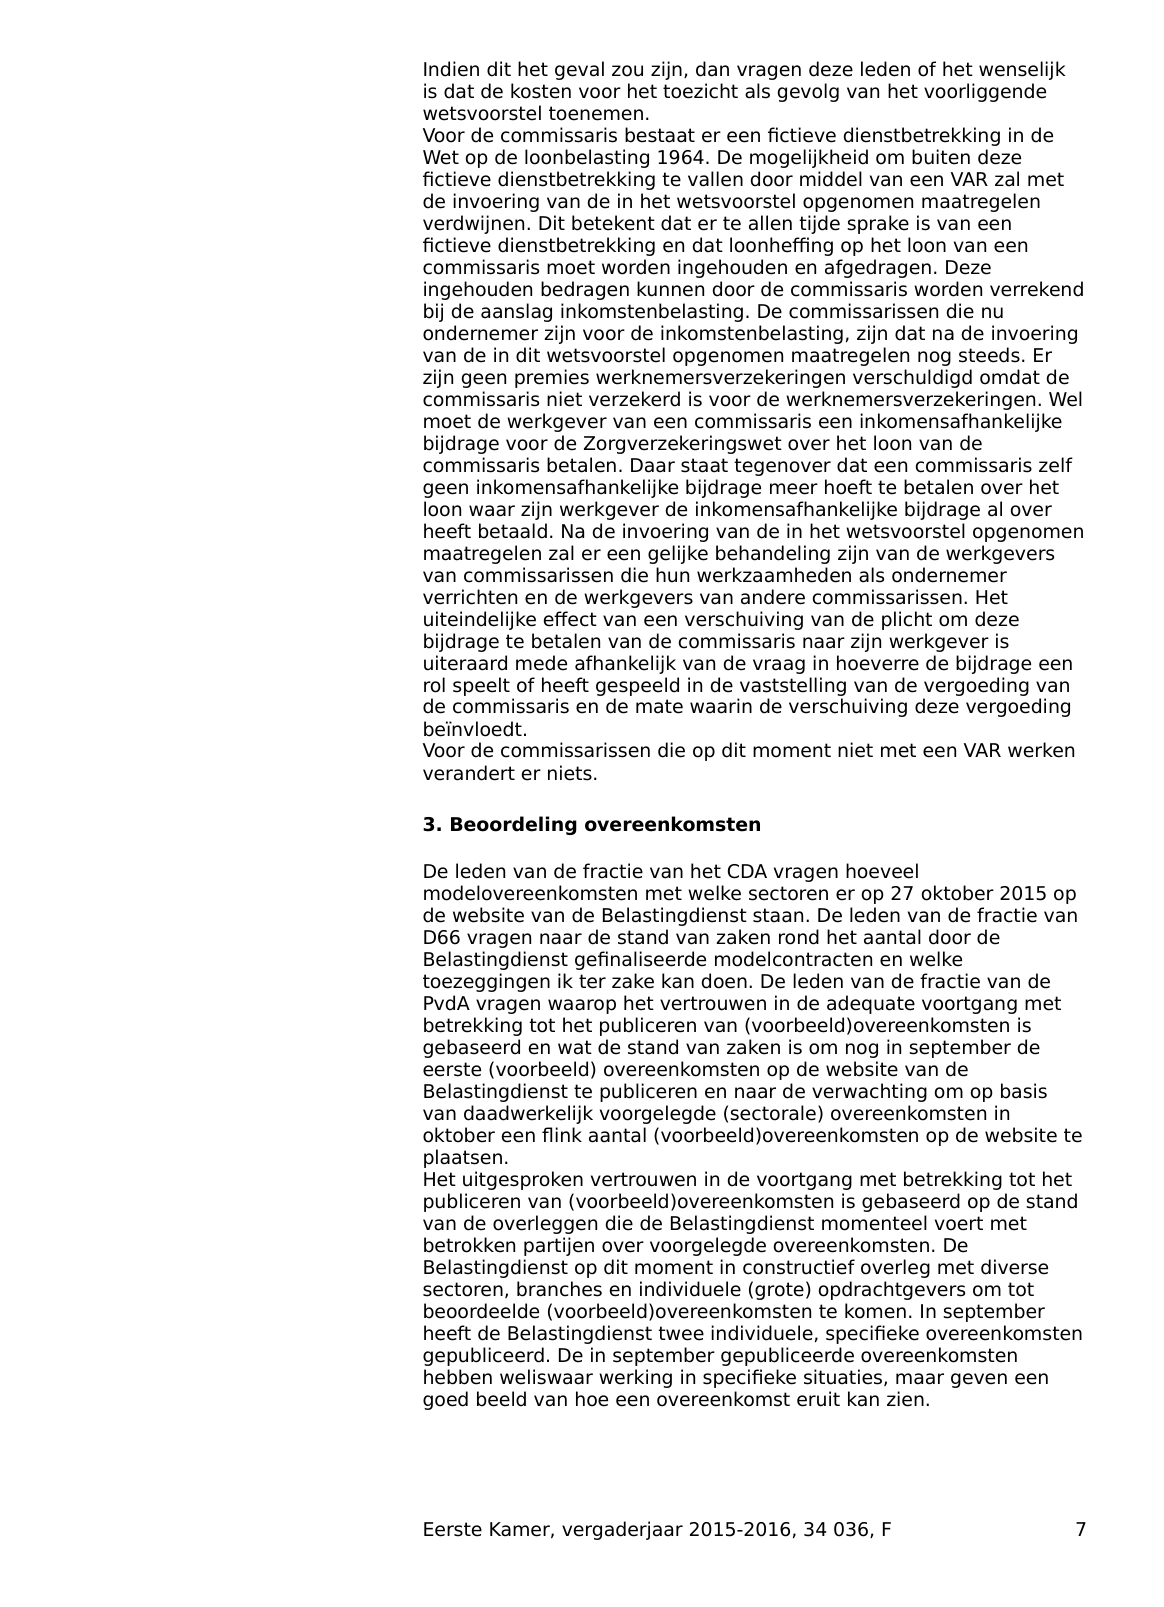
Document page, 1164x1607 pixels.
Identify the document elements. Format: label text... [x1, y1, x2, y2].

subtitle 3. Beoordeling overeenkomsten [422, 814, 1087, 836]
text Voor de commissaris bestaat er een fictieve dienstbetrekking in de Wet op de loonbelasting 1964. De mogelijkheid om buiten deze fictieve dienstbetrekking te vallen door middel van een VAR zal met de invoering van de in het wetsvoorstel opgenomen maatregelen verdwijnen. Dit betekent dat er te allen tijde sprake is van een fictieve dienstbetrekking en dat loonheffing op het loon van een commissaris moet worden ingehouden en afgedragen. Deze ingehouden bedragen kunnen door de commissaris worden verrekend bij de aanslag inkomstenbelasting. De commissarissen die nu ondernemer zijn voor de inkomstenbelasting, zijn dat na de invoering van de in dit wetsvoorstel opgenomen maatregelen nog steeds. Er zijn geen premies werknemersverzekeringen verschuldigd omdat de commissaris niet verzekerd is voor de werknemersverzekeringen. Wel moet de werkgever van een commissaris een inkomensafhankelijke bijdrage voor de Zorgverzekeringswet over het loon van de commissaris betalen. Daar staat tegenover dat een commissaris zelf geen inkomensafhankelijke bijdrage meer hoeft te betalen over het loon waar zijn werkgever de inkomensafhankelijke bijdrage al over heeft betaald. Na de invoering van de in het wetsvoorstel opgenomen maatregelen zal er een gelijke behandeling zijn van de werkgevers van commissarissen die hun werkzaamheden als ondernemer verrichten en de werkgevers van andere commissarissen. Het uiteindelijke effect van een verschuiving van de plicht om deze bijdrage te betalen van de commissaris naar zijn werkgever is uiteraard mede afhankelijk van de vraag in hoeverre de bijdrage een rol speelt of heeft gespeeld in de vaststelling van de vergoeding van de commissaris en de mate waarin de verschuiving deze vergoeding beïnvloedt. [422, 125, 1087, 740]
text Indien dit het geval zou zijn, dan vragen deze leden of het wenselijk is dat de kosten voor het toezicht als gevolg van het voorliggende wetsvoorstel toenemen. [422, 59, 1087, 125]
text Het uitgesproken vertrouwen in de voortgang met betrekking tot het publiceren van (voorbeeld)overeenkomsten is gebaseerd op de stand van de overleggen die de Belastingdienst momenteel voert met betrokken partijen over voorgelegde overeenkomsten. De Belastingdienst op dit moment in constructief overleg met diverse sectoren, branches en individuele (grote) opdrachtgevers om tot beoordeelde (voorbeeld)overeenkomsten te komen. In september heeft de Belastingdienst twee individuele, specifieke overeenkomsten gepubliceerd. De in september gepubliceerde overeenkomsten hebben weliswaar werking in specifieke situaties, maar geven een goed beeld van hoe een overeenkomst eruit kan zien. [422, 1169, 1087, 1411]
text De leden van de fractie van het CDA vragen hoeveel modelovereenkomsten met welke sectoren er op 27 oktober 2015 op de website van de Belastingdienst staan. De leden van de fractie van D66 vragen naar de stand van zaken rond het aantal door de Belastingdienst gefinaliseerde modelcontracten en welke toezeggingen ik ter zake kan doen. De leden van de fractie van de PvdA vragen waarop het vertrouwen in de adequate voortgang met betrekking tot het publiceren van (voorbeeld)overeenkomsten is gebaseerd en wat de stand van zaken is om nog in september de eerste (voorbeeld) overeenkomsten op de website van de Belastingdienst te publiceren en naar de verwachting om op basis van daadwerkelijk voorgelegde (sectorale) overeenkomsten in oktober een flink aantal (voorbeeld)overeenkomsten op de website te plaatsen. [422, 861, 1087, 1169]
text Voor de commissarissen die op dit moment niet met een VAR werken verandert er niets. [422, 740, 1087, 784]
